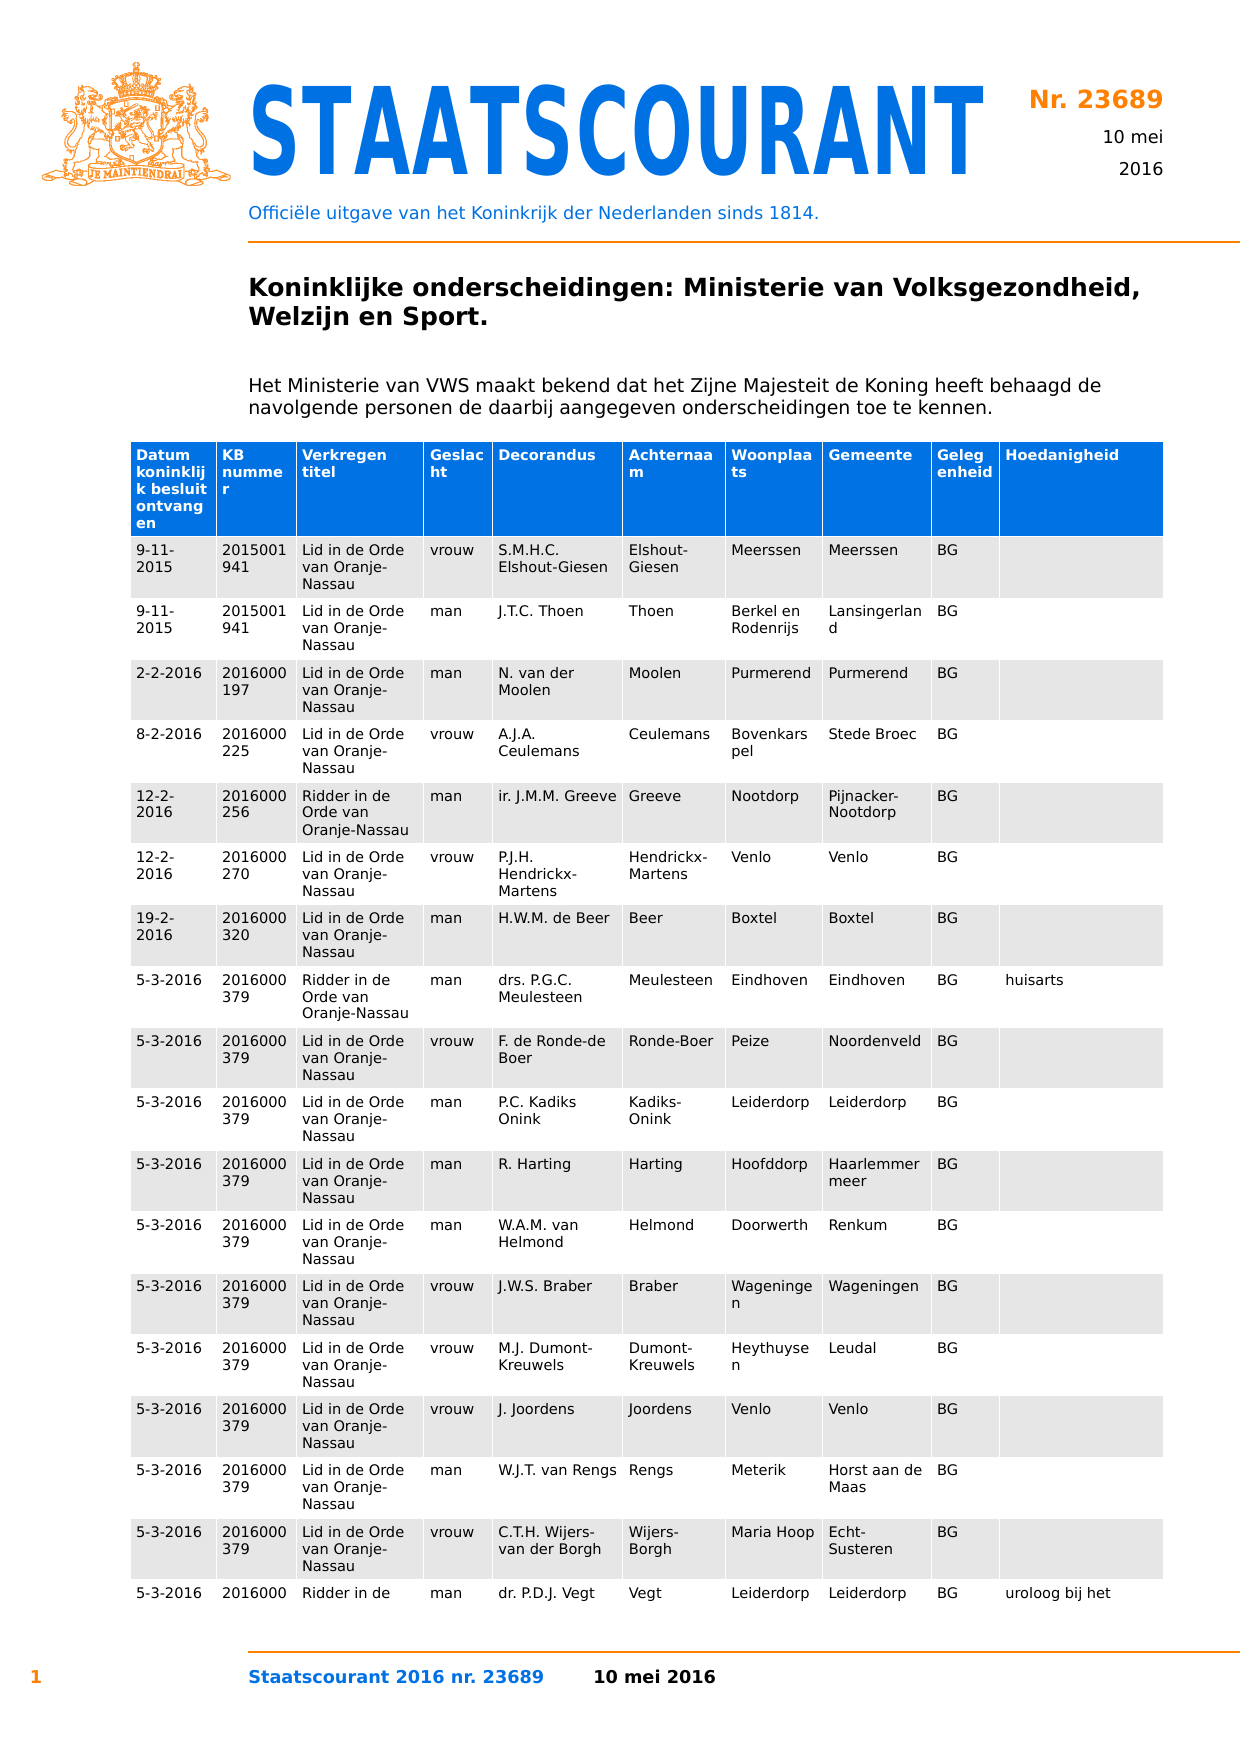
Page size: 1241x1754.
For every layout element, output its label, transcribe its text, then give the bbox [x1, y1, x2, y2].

table_cell J.W.S. Braber [493, 1274, 622, 1334]
table_cell Lid in de Orde van Oranje-Nassau [297, 1335, 423, 1395]
table_cell Berkel en Rodenrijs [726, 599, 822, 659]
table_cell 2015001941 [217, 537, 296, 598]
table_cell P.C. Kadiks Onink [493, 1090, 622, 1150]
table_header Verkregen titel [297, 442, 423, 536]
table_cell Lid in de Orde van Oranje-Nassau [297, 1396, 423, 1457]
table_cell BG [932, 844, 999, 904]
table_cell Lid in de Orde van Oranje-Nassau [297, 1028, 423, 1088]
table_header Hoedanigheid [1000, 442, 1163, 536]
table_cell [1000, 783, 1163, 843]
table_cell Meterik [726, 1458, 822, 1518]
table_cell Haarlemmermeer [823, 1151, 931, 1211]
table_cell [1000, 599, 1163, 659]
table_cell Greeve [623, 783, 725, 843]
subtitle Koninklijke onderscheidingen: Ministerie van Volksgezondheid, Welzijn en Sport. [248, 273, 1163, 331]
table_cell Kadiks-Onink [623, 1090, 725, 1150]
table_cell man [424, 1212, 492, 1272]
table_cell Ronde-Boer [623, 1028, 725, 1088]
table_cell Lid in de Orde van Oranje-Nassau [297, 844, 423, 904]
table_cell [1000, 721, 1163, 782]
table_cell 2016000379 [217, 967, 296, 1027]
table_cell BG [932, 660, 999, 720]
table_cell 2016000256 [217, 783, 296, 843]
table_cell [1000, 660, 1163, 720]
table_cell BG [932, 905, 999, 966]
table_cell man [424, 967, 492, 1027]
table_cell vrouw [424, 721, 492, 782]
table_cell BG [932, 783, 999, 843]
table_cell Rengs [623, 1458, 725, 1518]
table_header [25, 62, 248, 241]
table_cell W.J.T. van Rengs [493, 1458, 622, 1518]
table_cell BG [932, 1028, 999, 1088]
table_cell Bovenkarspel [726, 721, 822, 782]
table_cell J. Joordens [493, 1396, 622, 1457]
table_cell 2016000379 [217, 1335, 296, 1395]
table_cell vrouw [424, 1519, 492, 1579]
table_cell Venlo [823, 1396, 931, 1457]
table_cell man [424, 905, 492, 966]
table_cell dr. P.D.J. Vegt [493, 1580, 622, 1607]
table_cell 12-2-2016 [131, 783, 216, 843]
table_header Achternaam [623, 442, 725, 536]
table_cell Leiderdorp [726, 1580, 822, 1607]
table_cell A.J.A. Ceulemans [493, 721, 622, 782]
table_cell Meerssen [823, 537, 931, 598]
table_cell Eindhoven [726, 967, 822, 1027]
table_cell 2016000270 [217, 844, 296, 904]
table_cell Echt-Susteren [823, 1519, 931, 1579]
table_cell [1000, 1212, 1163, 1272]
table_header Woonplaats [726, 442, 822, 536]
table_cell Dumont-Kreuwels [623, 1335, 725, 1395]
table_cell Venlo [823, 844, 931, 904]
table_cell BG [932, 1396, 999, 1457]
table_cell Peize [726, 1028, 822, 1088]
table_cell Pijnacker-Nootdorp [823, 783, 931, 843]
table_cell 2016 [998, 153, 1240, 203]
table_cell Boxtel [823, 905, 931, 966]
table_cell 5-3-2016 [131, 1028, 216, 1088]
table_cell 5-3-2016 [131, 1519, 216, 1579]
table_cell 5-3-2016 [131, 1212, 216, 1272]
table_header Nr. 23689 [998, 62, 1240, 121]
table_cell M.J. Dumont-Kreuwels [493, 1335, 622, 1395]
table_cell BG [932, 1090, 999, 1150]
table_cell BG [932, 1274, 999, 1334]
table_cell ir. J.M.M. Greeve [493, 783, 622, 843]
table_cell Ridder in de [297, 1580, 423, 1607]
table_cell 5-3-2016 [131, 1458, 216, 1518]
table_cell Lid in de Orde van Oranje-Nassau [297, 1151, 423, 1211]
table_cell 2-2-2016 [131, 660, 216, 720]
table_cell Officiële uitgave van het Koninkrijk der Nederlanden sinds 1814. [248, 203, 1240, 241]
table_header KB nummer [217, 442, 296, 536]
table_cell Wijers-Borgh [623, 1519, 725, 1579]
table_cell Heythuysen [726, 1335, 822, 1395]
table_cell R. Harting [493, 1151, 622, 1211]
table_cell vrouw [424, 1396, 492, 1457]
table_cell BG [932, 537, 999, 598]
table_cell 2016000379 [217, 1090, 296, 1150]
table_cell Leiderdorp [823, 1580, 931, 1607]
table_cell 2016000 [217, 1580, 296, 1607]
table_cell vrouw [424, 537, 492, 598]
table_cell 10 mei [998, 121, 1240, 153]
table_cell Lid in de Orde van Oranje-Nassau [297, 721, 423, 782]
table_cell [1000, 905, 1163, 966]
table_cell 2016000197 [217, 660, 296, 720]
table_cell S.M.H.C. Elshout-Giesen [493, 537, 622, 598]
table_cell man [424, 783, 492, 843]
table_cell Harting [623, 1151, 725, 1211]
table_cell vrouw [424, 1274, 492, 1334]
table_cell Wageningen [726, 1274, 822, 1334]
table_cell BG [932, 1519, 999, 1579]
table_cell Moolen [623, 660, 725, 720]
table_cell 5-3-2016 [131, 1274, 216, 1334]
table_header Gemeente [823, 442, 931, 536]
table_cell [1000, 537, 1163, 598]
table_cell uroloog bij het [1000, 1580, 1163, 1607]
table_cell J.T.C. Thoen [493, 599, 622, 659]
table_cell 5-3-2016 [131, 1580, 216, 1607]
table_header Decorandus [493, 442, 622, 536]
table_cell 5-3-2016 [131, 1151, 216, 1211]
table_cell 5-3-2016 [131, 1396, 216, 1457]
table_cell [1000, 1151, 1163, 1211]
table_cell Leiderdorp [726, 1090, 822, 1150]
table_cell [1000, 1396, 1163, 1457]
table_cell [1000, 1274, 1163, 1334]
table_cell Doorwerth [726, 1212, 822, 1272]
table_cell BG [932, 1580, 999, 1607]
picture [41, 62, 231, 186]
table_cell 2016000379 [217, 1212, 296, 1272]
table_cell drs. P.G.C. Meulesteen [493, 967, 622, 1027]
table_cell Lid in de Orde van Oranje-Nassau [297, 599, 423, 659]
table_cell [1000, 1519, 1163, 1579]
table_cell Lid in de Orde van Oranje-Nassau [297, 1519, 423, 1579]
table_cell 2016000379 [217, 1274, 296, 1334]
table_cell Ceulemans [623, 721, 725, 782]
table_cell 2016000379 [217, 1151, 296, 1211]
table_cell BG [932, 721, 999, 782]
table_cell BG [932, 967, 999, 1027]
table_cell P.J.H. Hendrickx-Martens [493, 844, 622, 904]
table_cell Lid in de Orde van Oranje-Nassau [297, 1090, 423, 1150]
table_cell Lansingerland [823, 599, 931, 659]
table_cell BG [932, 1212, 999, 1272]
table_cell BG [932, 1151, 999, 1211]
table_cell 19-2-2016 [131, 905, 216, 966]
table_cell Hoofddorp [726, 1151, 822, 1211]
table_cell Leiderdorp [823, 1090, 931, 1150]
table_cell [1000, 1458, 1163, 1518]
table_cell Ridder in de Orde van Oranje-Nassau [297, 783, 423, 843]
table_cell 9-11-2015 [131, 537, 216, 598]
table_cell Meulesteen [623, 967, 725, 1027]
table_cell Lid in de Orde van Oranje-Nassau [297, 537, 423, 598]
table_cell [1000, 1028, 1163, 1088]
table_cell 12-2-2016 [131, 844, 216, 904]
table_cell [1000, 844, 1163, 904]
table_cell Ridder in de Orde van Oranje-Nassau [297, 967, 423, 1027]
table_cell Purmerend [726, 660, 822, 720]
table_cell man [424, 1458, 492, 1518]
table_cell man [424, 660, 492, 720]
table_header STAATSCOURANT [248, 62, 998, 203]
table_cell N. van der Moolen [493, 660, 622, 720]
table_cell 8-2-2016 [131, 721, 216, 782]
table_cell Stede Broec [823, 721, 931, 782]
table_cell BG [932, 599, 999, 659]
table_cell Lid in de Orde van Oranje-Nassau [297, 1212, 423, 1272]
table_cell [1000, 1335, 1163, 1395]
table_header Datum koninklijk besluit ontvangen [131, 442, 216, 536]
table_cell [1000, 1090, 1163, 1150]
table_cell Renkum [823, 1212, 931, 1272]
table_cell C.T.H. Wijers-van der Borgh [493, 1519, 622, 1579]
table_cell 2016000320 [217, 905, 296, 966]
table_cell H.W.M. de Beer [493, 905, 622, 966]
table_cell man [424, 1580, 492, 1607]
table_cell Beer [623, 905, 725, 966]
table_cell 5-3-2016 [131, 1090, 216, 1150]
table_cell Joordens [623, 1396, 725, 1457]
table_cell Horst aan de Maas [823, 1458, 931, 1518]
table_cell Elshout-Giesen [623, 537, 725, 598]
table_header Gelegenheid [932, 442, 999, 536]
table_cell Lid in de Orde van Oranje-Nassau [297, 1274, 423, 1334]
table_cell Thoen [623, 599, 725, 659]
table_cell 5-3-2016 [131, 967, 216, 1027]
table_cell vrouw [424, 844, 492, 904]
table_cell BG [932, 1335, 999, 1395]
table_cell BG [932, 1458, 999, 1518]
text Het Ministerie van VWS maakt bekend dat het Zijne Majesteit de Koning heeft behaagd de navolgende personen de daarbij aangegeven onderscheidingen toe te kennen. [248, 375, 1163, 419]
table_cell Leudal [823, 1335, 931, 1395]
table_cell 2016000379 [217, 1396, 296, 1457]
table_cell vrouw [424, 1335, 492, 1395]
table_cell vrouw [424, 1028, 492, 1088]
table_cell Braber [623, 1274, 725, 1334]
table_cell Maria Hoop [726, 1519, 822, 1579]
table_cell Venlo [726, 844, 822, 904]
table_cell Meerssen [726, 537, 822, 598]
table_cell Nootdorp [726, 783, 822, 843]
table_cell man [424, 1151, 492, 1211]
table_cell Helmond [623, 1212, 725, 1272]
table_cell 2016000379 [217, 1458, 296, 1518]
table_cell Lid in de Orde van Oranje-Nassau [297, 1458, 423, 1518]
table_cell man [424, 599, 492, 659]
table_cell huisarts [1000, 967, 1163, 1027]
table_cell Wageningen [823, 1274, 931, 1334]
table_header Geslacht [424, 442, 492, 536]
table_cell Vegt [623, 1580, 725, 1607]
table_cell 5-3-2016 [131, 1335, 216, 1395]
table_cell Lid in de Orde van Oranje-Nassau [297, 660, 423, 720]
table_cell Lid in de Orde van Oranje-Nassau [297, 905, 423, 966]
table_cell Hendrickx-Martens [623, 844, 725, 904]
table_cell 2015001941 [217, 599, 296, 659]
table_cell 2016000225 [217, 721, 296, 782]
table_cell 9-11-2015 [131, 599, 216, 659]
table_cell W.A.M. van Helmond [493, 1212, 622, 1272]
table_cell 2016000379 [217, 1028, 296, 1088]
table_cell Noordenveld [823, 1028, 931, 1088]
table_cell man [424, 1090, 492, 1150]
table_cell Eindhoven [823, 967, 931, 1027]
table_cell F. de Ronde-de Boer [493, 1028, 622, 1088]
table_cell Venlo [726, 1396, 822, 1457]
table_cell Purmerend [823, 660, 931, 720]
table_cell 2016000379 [217, 1519, 296, 1579]
table_cell Boxtel [726, 905, 822, 966]
